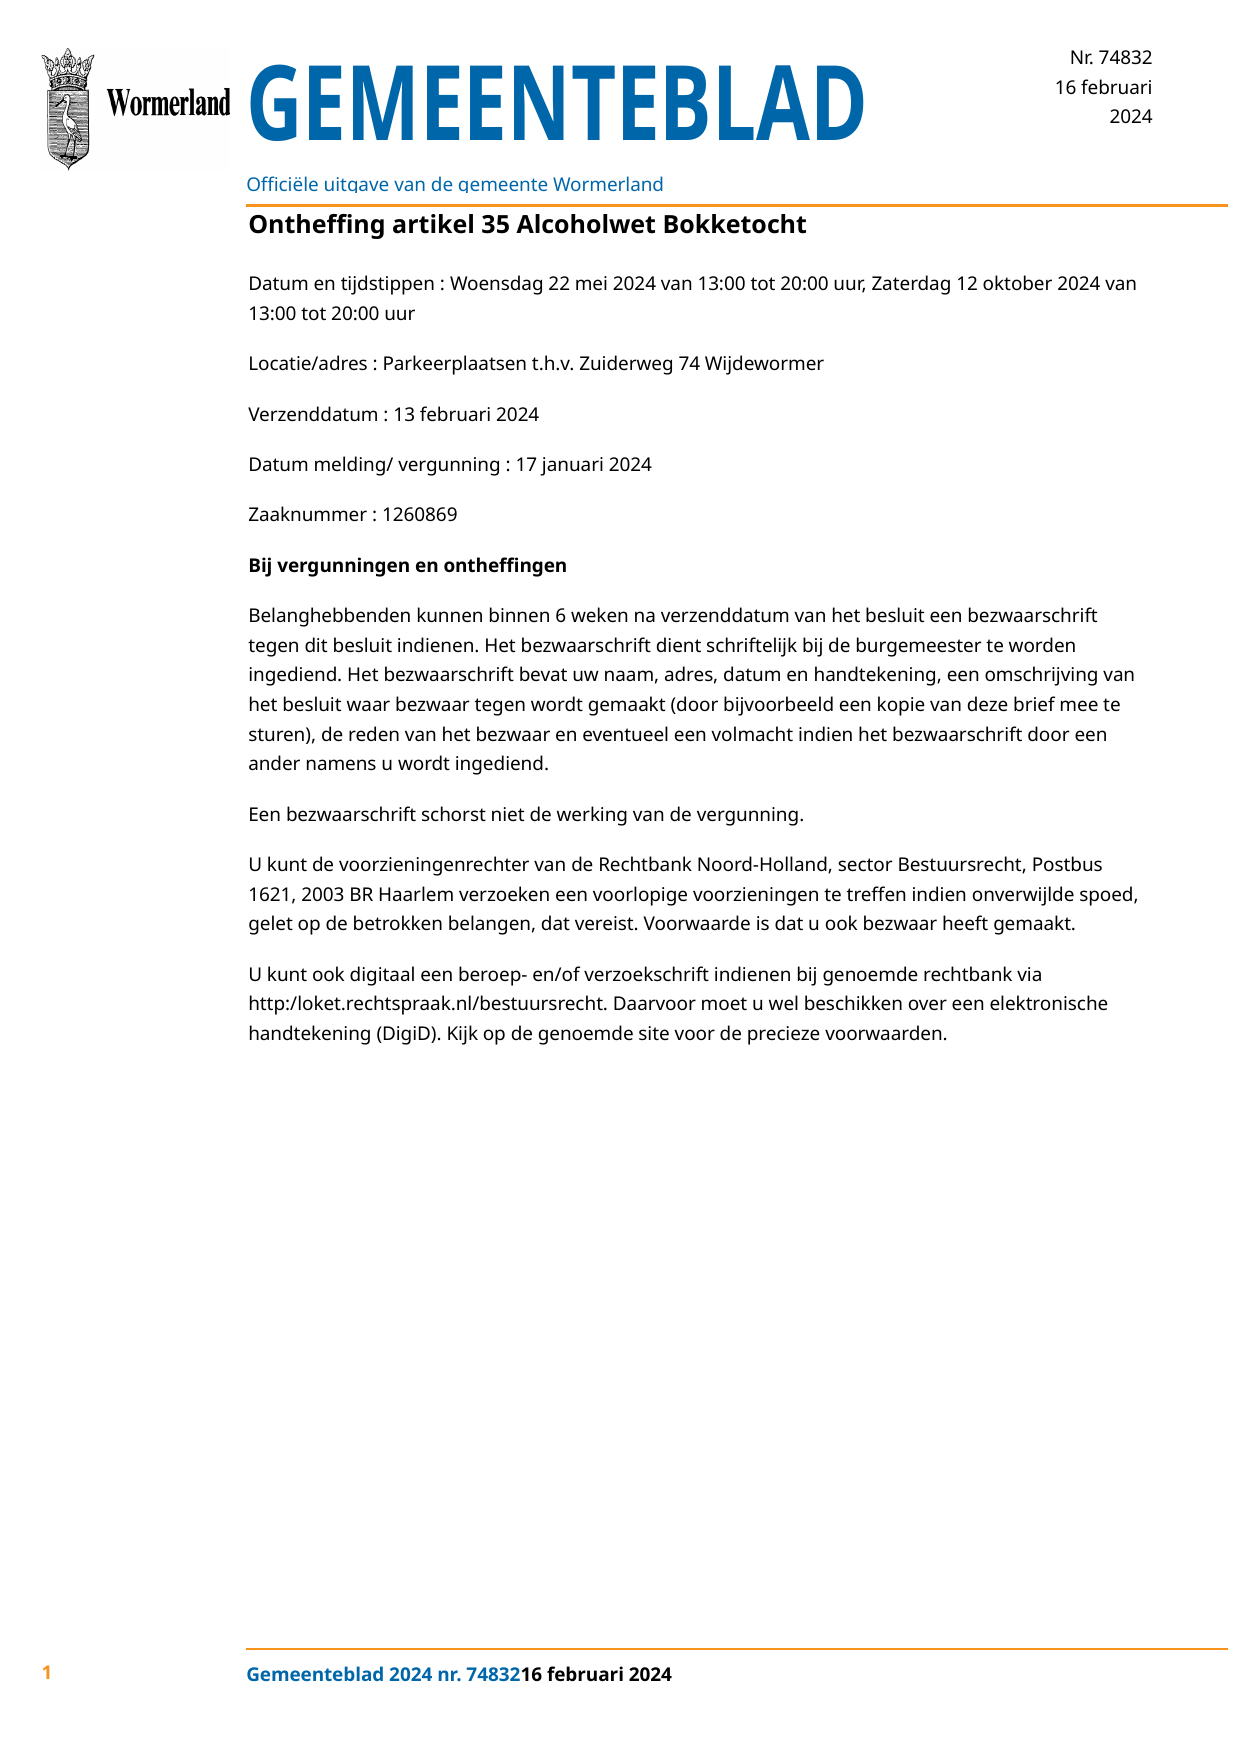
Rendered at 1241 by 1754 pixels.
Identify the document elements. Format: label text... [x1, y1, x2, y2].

text Locatie/adres : Parkeerplaatsen t.h.v. Zuiderweg 74 Wijdewormer [248, 350, 1152, 376]
text U kunt de voorzieningenrechter van de Rechtbank Noord-Holland, sector Bestuursrecht, Postbus 1621, 2003 BR Haarlem verzoeken een voorlopige voorzieningen te treffen indien onverwijlde spoed, gelet op de betrokken belangen, dat vereist. Voorwaarde is dat u ook bezwaar heeft gemaakt. [248, 851, 1152, 936]
text U kunt ook digitaal een beroep- en/of verzoekschrift indienen bij genoemde rechtbank via http:/loket.rechtspraak.nl/bestuursrecht. Daarvoor moet u wel beschikken over een elektronische handtekening (DigiD). Kijk op de genoemde site voor de precieze voorwaarden. [248, 961, 1152, 1046]
text Datum melding/ vergunning : 17 januari 2024 [248, 451, 1152, 477]
picture [41, 47, 231, 172]
text Zaaknummer : 1260869 [248, 502, 1152, 527]
text Een bezwaarschrift schorst niet de werking van de vergunning. [248, 801, 1152, 826]
text Belanghebbenden kunnen binnen 6 weken na verzenddatum van het besluit een bezwaarschrift tegen dit besluit indienen. Het bezwaarschrift dient schriftelijk bij de burgemeester te worden ingediend. Het bezwaarschrift bevat uw naam, adres, datum en handtekening, een omschrijving van het besluit waar bezwaar tegen wordt gemaakt (door bijvoorbeeld een kopie van deze brief mee te sturen), de reden van het bezwaar en eventueel een volmacht indien het bezwaarschrift door een ander namens u wordt ingediend. [248, 602, 1152, 776]
text Ontheffing artikel 35 Alcoholwet Bokketocht [248, 207, 1152, 241]
text Datum en tijdstippen : Woensdag 22 mei 2024 van 13:00 tot 20:00 uur, Zaterdag 12 oktober 2024 van 13:00 tot 20:00 uur [248, 270, 1152, 326]
text Verzenddatum : 13 februari 2024 [248, 401, 1152, 426]
text Bij vergunningen en ontheffingen [248, 552, 1152, 578]
